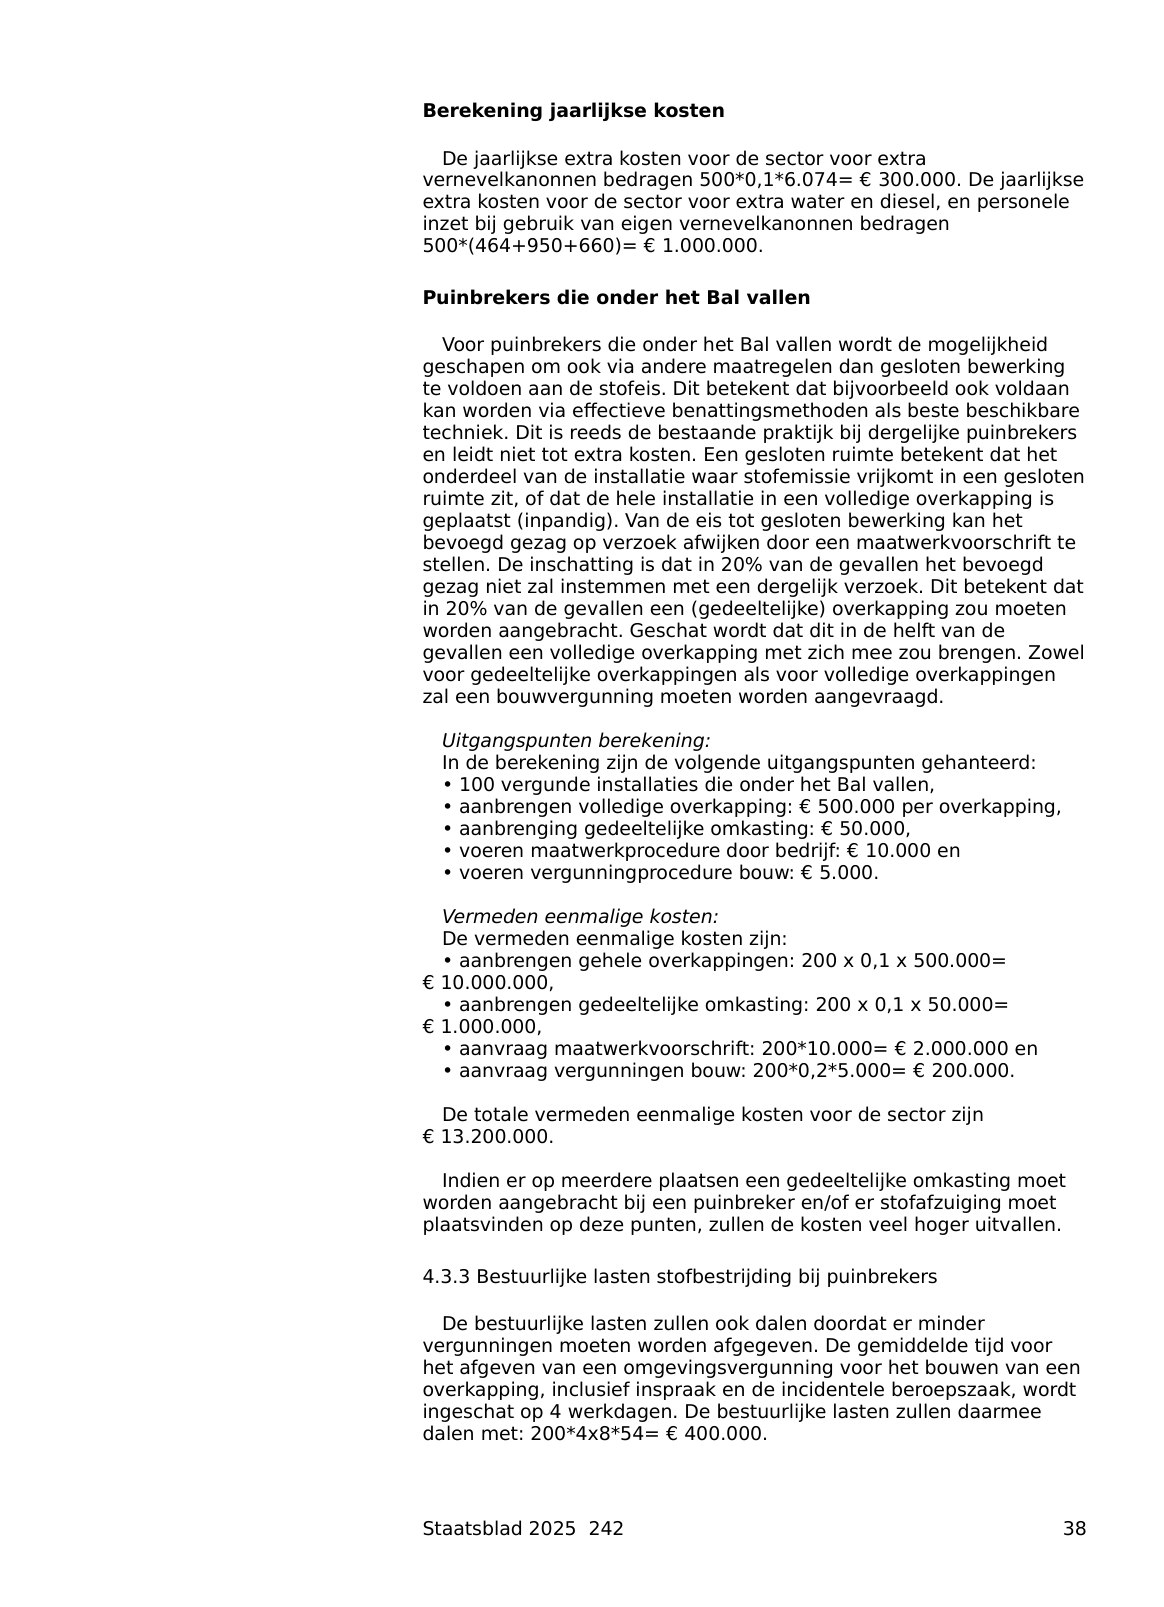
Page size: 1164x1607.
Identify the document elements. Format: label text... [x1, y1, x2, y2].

text Uitgangspunten berekening: [422, 730, 1087, 752]
subtitle 4.3.3 Bestuurlijke lasten stofbestrijding bij puinbrekers [422, 1266, 1087, 1288]
text Indien er op meerdere plaatsen een gedeeltelijke omkasting moet worden aangebracht bij een puinbreker en/of er stofafzuiging moet plaatsvinden op deze punten, zullen de kosten veel hoger uitvallen. [422, 1170, 1087, 1236]
text De vermeden eenmalige kosten zijn: [422, 928, 1087, 950]
text • aanbrenging gedeeltelijke omkasting: € 50.000, [422, 818, 1087, 840]
text De jaarlijkse extra kosten voor de sector voor extra vernevelkanonnen bedragen 500*0,1*6.074= € 300.000. De jaarlijkse extra kosten voor de sector voor extra water en diesel, en personele inzet bij gebruik van eigen vernevelkanonnen bedragen 500*(464+950+660)= € 1.000.000. [422, 147, 1087, 257]
text Vermeden eenmalige kosten: [422, 906, 1087, 928]
subtitle Berekening jaarlijkse kosten [422, 100, 1087, 122]
text • aanbrengen gedeeltelijke omkasting: 200 x 0,1 x 50.000= € 1.000.000, [422, 994, 1087, 1038]
text De bestuurlijke lasten zullen ook dalen doordat er minder vergunningen moeten worden afgegeven. De gemiddelde tijd voor het afgeven van een omgevingsvergunning voor het bouwen van een overkapping, inclusief inspraak en de incidentele beroepszaak, wordt ingeschat op 4 werkdagen. De bestuurlijke lasten zullen daarmee dalen met: 200*4x8*54= € 400.000. [422, 1313, 1087, 1445]
text • voeren maatwerkprocedure door bedrijf: € 10.000 en [422, 840, 1087, 862]
text • aanbrengen gehele overkappingen: 200 x 0,1 x 500.000= € 10.000.000, [422, 950, 1087, 994]
subtitle Puinbrekers die onder het Bal vallen [422, 287, 1087, 309]
text De totale vermeden eenmalige kosten voor de sector zijn € 13.200.000. [422, 1104, 1087, 1148]
text • aanbrengen volledige overkapping: € 500.000 per overkapping, [422, 796, 1087, 818]
text • aanvraag vergunningen bouw: 200*0,2*5.000= € 200.000. [422, 1060, 1087, 1082]
text In de berekening zijn de volgende uitgangspunten gehanteerd: [422, 752, 1087, 774]
text • 100 vergunde installaties die onder het Bal vallen, [422, 774, 1087, 796]
text • voeren vergunningprocedure bouw: € 5.000. [422, 862, 1087, 884]
text Voor puinbrekers die onder het Bal vallen wordt de mogelijkheid geschapen om ook via andere maatregelen dan gesloten bewerking te voldoen aan de stofeis. Dit betekent dat bijvoorbeeld ook voldaan kan worden via effectieve benattingsmethoden als beste beschikbare techniek. Dit is reeds de bestaande praktijk bij dergelijke puinbrekers en leidt niet tot extra kosten. Een gesloten ruimte betekent dat het onderdeel van de installatie waar stofemissie vrijkomt in een gesloten ruimte zit, of dat de hele installatie in een volledige overkapping is geplaatst (inpandig). Van de eis tot gesloten bewerking kan het bevoegd gezag op verzoek afwijken door een maatwerkvoorschrift te stellen. De inschatting is dat in 20% van de gevallen het bevoegd gezag niet zal instemmen met een dergelijk verzoek. Dit betekent dat in 20% van de gevallen een (gedeeltelijke) overkapping zou moeten worden aangebracht. Geschat wordt dat dit in de helft van de gevallen een volledige overkapping met zich mee zou brengen. Zowel voor gedeeltelijke overkappingen als voor volledige overkappingen zal een bouwvergunning moeten worden aangevraagd. [422, 334, 1087, 708]
text • aanvraag maatwerkvoorschrift: 200*10.000= € 2.000.000 en [422, 1038, 1087, 1060]
